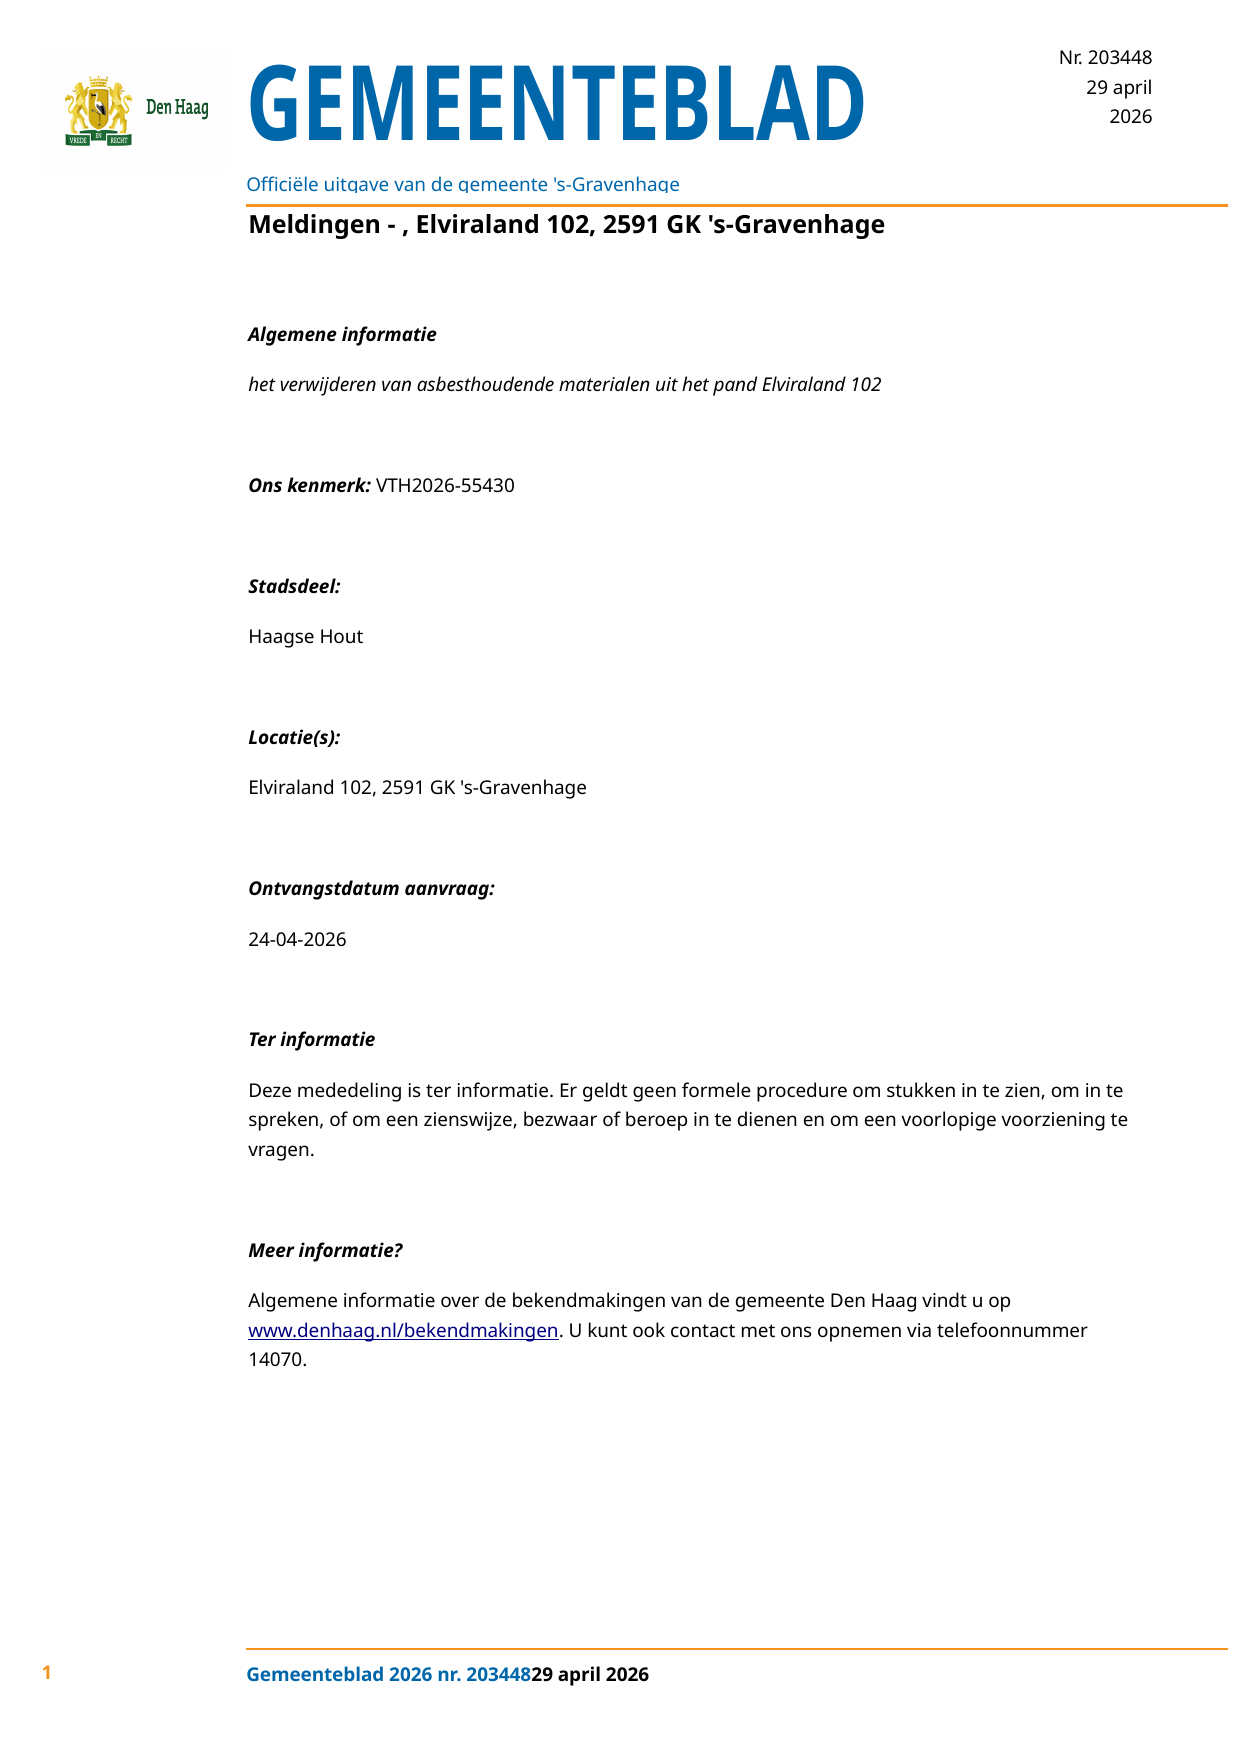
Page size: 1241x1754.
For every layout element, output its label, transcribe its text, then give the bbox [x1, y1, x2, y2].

text Ontvangstdatum aanvraag: [248, 875, 1152, 901]
text Algemene informatie over de bekendmakingen van de gemeente Den Haag vindt u op www.denhaag.nl/bekendmakingen. U kunt ook contact met ons opnemen via telefoonnummer 14070. [248, 1287, 1152, 1372]
text Meldingen - , Elviraland 102, 2591 GK 's-Gravenhage [248, 207, 1152, 241]
text het verwijderen van asbesthoudende materialen uit het pand Elviraland 102 [248, 371, 1152, 397]
text Locatie(s): [248, 724, 1152, 750]
text Ter informatie [248, 1027, 1152, 1052]
text Meer informatie? [248, 1237, 1152, 1263]
text Algemene informatie [248, 321, 1152, 346]
picture [41, 47, 231, 172]
text Ons kenmerk: VTH2026-55430 [248, 472, 1152, 498]
text Deze mededeling is ter informatie. Er geldt geen formele procedure om stukken in te zien, om in te spreken, of om een zienswijze, bezwaar of beroep in te dienen en om een voorlopige voorziening te vragen. [248, 1077, 1152, 1162]
text Haagse Hout [248, 623, 1152, 649]
text Stadsdeel: [248, 573, 1152, 598]
text 24-04-2026 [248, 926, 1152, 951]
text Elviraland 102, 2591 GK 's-Gravenhage [248, 774, 1152, 800]
